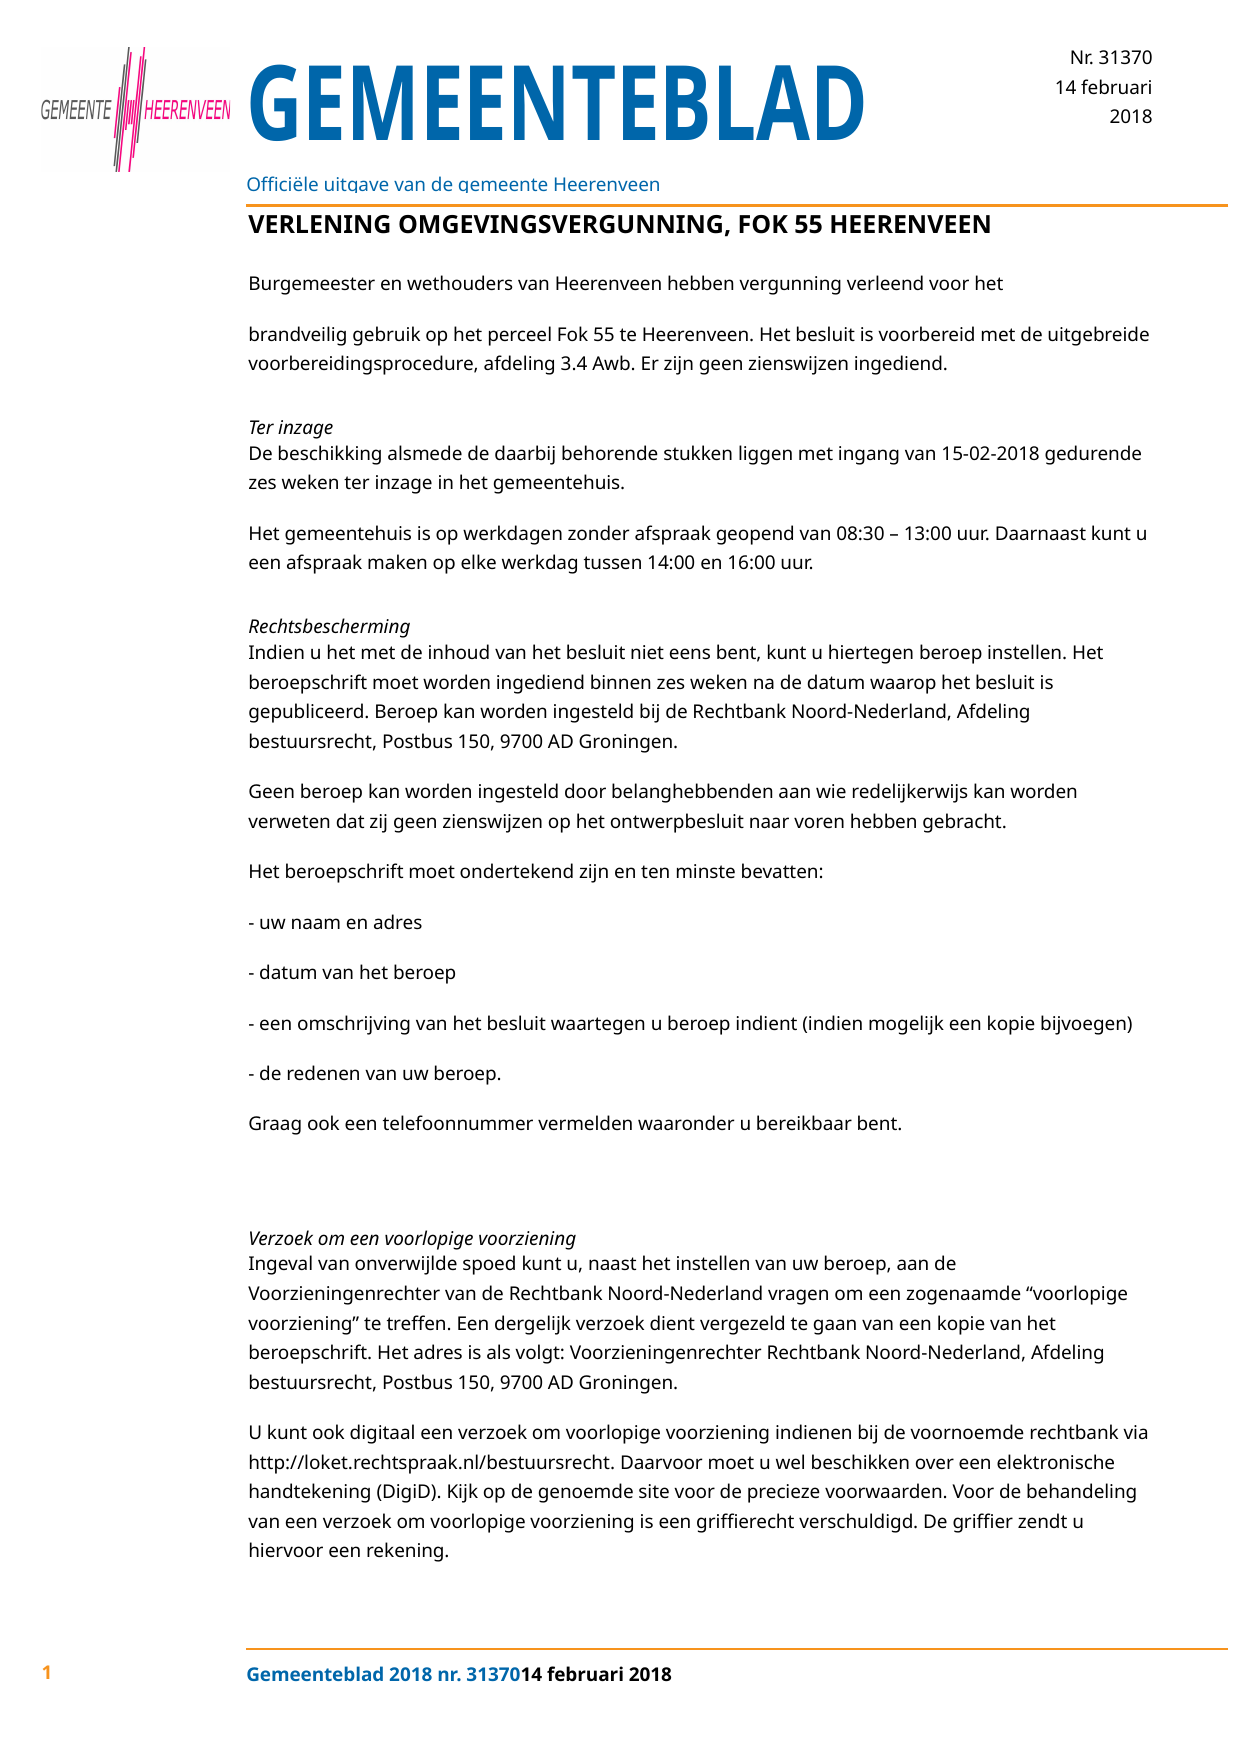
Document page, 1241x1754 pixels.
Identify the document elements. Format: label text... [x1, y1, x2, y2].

text - datum van het beroep [248, 959, 1152, 985]
text De beschikking alsmede de daarbij behorende stukken liggen met ingang van 15-02-2018 gedurende zes weken ter inzage in het gemeentehuis. [248, 440, 1152, 495]
text Ter inzage [248, 414, 1152, 440]
text Geen beroep kan worden ingesteld door belanghebbenden aan wie redelijkerwijs kan worden verweten dat zij geen zienswijzen op het ontwerpbesluit naar voren hebben gebracht. [248, 778, 1152, 834]
text Het beroepschrift moet ondertekend zijn en ten minste bevatten: [248, 858, 1152, 884]
text Graag ook een telefoonnummer vermelden waaronder u bereikbaar bent. [248, 1111, 1152, 1136]
text Burgemeester en wethouders van Heerenveen hebben vergunning verleend voor het [248, 270, 1152, 296]
text - een omschrijving van het besluit waartegen u beroep indient (indien mogelijk een kopie bijvoegen) [248, 1010, 1152, 1035]
text Indien u het met de inhoud van het besluit niet eens bent, kunt u hiertegen beroep instellen. Het beroepschrift moet worden ingediend binnen zes weken na de datum waarop het besluit is gepubliceerd. Beroep kan worden ingesteld bij de Rechtbank Noord-Nederland, Afdeling bestuursrecht, Postbus 150, 9700 AD Groningen. [248, 639, 1152, 754]
text VERLENING OMGEVINGSVERGUNNING, FOK 55 HEERENVEEN [248, 207, 1152, 241]
text U kunt ook digitaal een verzoek om voorlopige voorziening indienen bij de voornoemde rechtbank via http://loket.rechtspraak.nl/bestuursrecht. Daarvoor moet u wel beschikken over een elektronische handtekening (DigiD). Kijk op de genoemde site voor de precieze voorwaarden. Voor de behandeling van een verzoek om voorlopige voorziening is een griffierecht verschuldigd. De griffier zendt u hiervoor een rekening. [248, 1419, 1152, 1563]
text Rechtsbescherming [248, 613, 1152, 639]
text Verzoek om een voorlopige voorziening [248, 1225, 1152, 1251]
picture [41, 47, 231, 172]
text - uw naam en adres [248, 909, 1152, 934]
text brandveilig gebruik op het perceel Fok 55 te Heerenveen. Het besluit is voorbereid met de uitgebreide voorbereidingsprocedure, afdeling 3.4 Awb. Er zijn geen zienswijzen ingediend. [248, 321, 1152, 376]
text - de redenen van uw beroep. [248, 1060, 1152, 1086]
text Het gemeentehuis is op werkdagen zonder afspraak geopend van 08:30 – 13:00 uur. Daarnaast kunt u een afspraak maken op elke werkdag tussen 14:00 en 16:00 uur. [248, 520, 1152, 575]
text Ingeval van onverwijlde spoed kunt u, naast het instellen van uw beroep, aan de Voorzieningenrechter van de Rechtbank Noord-Nederland vragen om een zogenaamde “voorlopige voorziening” te treffen. Een dergelijk verzoek dient vergezeld te gaan van een kopie van het beroepschrift. Het adres is als volgt: Voorzieningenrechter Rechtbank Noord-Nederland, Afdeling bestuursrecht, Postbus 150, 9700 AD Groningen. [248, 1251, 1152, 1395]
